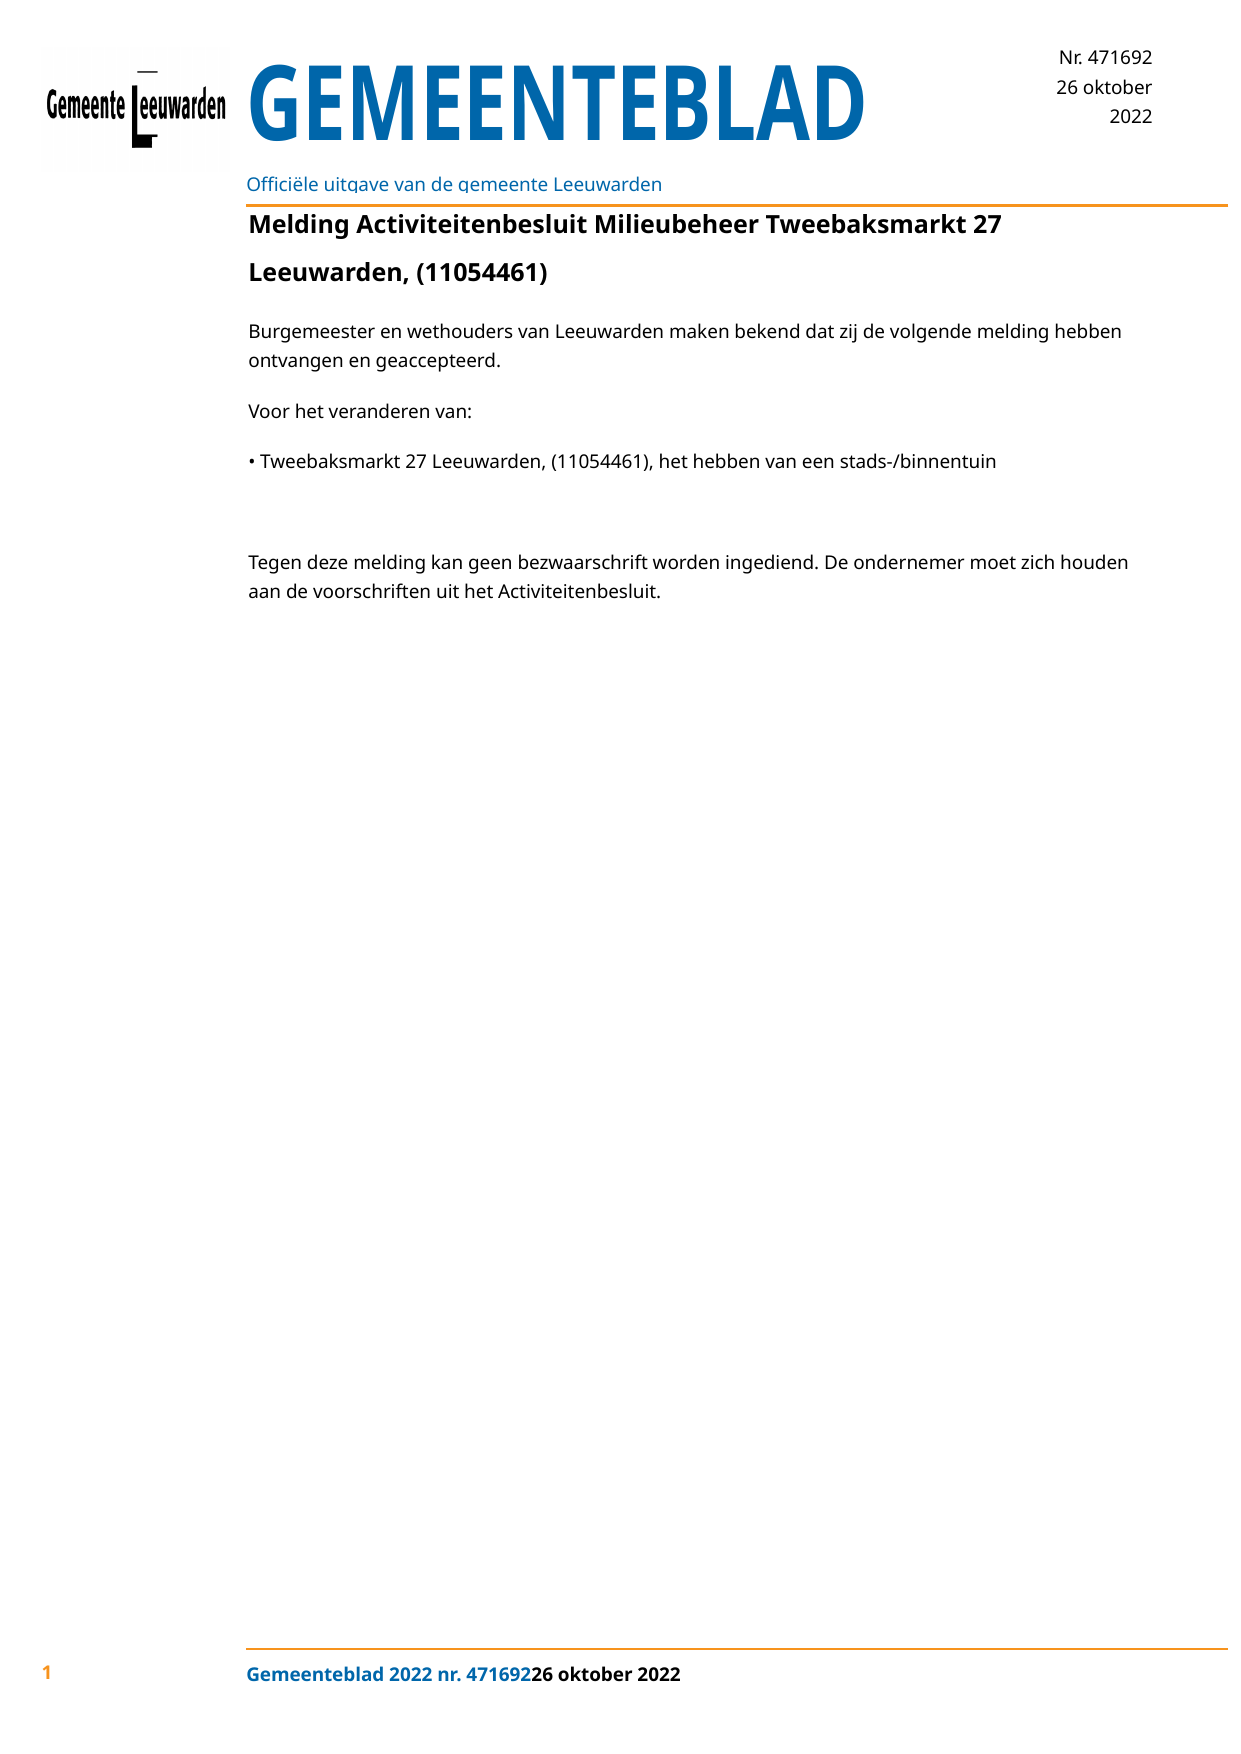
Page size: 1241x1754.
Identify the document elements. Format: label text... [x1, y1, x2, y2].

text Burgemeester en wethouders van Leeuwarden maken bekend dat zij de volgende melding hebben ontvangen en geaccepteerd. [248, 318, 1152, 373]
text Melding Activiteitenbesluit Milieubeheer Tweebaksmarkt 27 Leeuwarden, (11054461) [248, 207, 1152, 288]
text Voor het veranderen van: [248, 398, 1152, 424]
picture [41, 47, 231, 172]
text Tegen deze melding kan geen bezwaarschrift worden ingediend. De ondernemer moet zich houden aan de voorschriften uit het Activiteitenbesluit. [248, 549, 1152, 604]
text • Tweebaksmarkt 27 Leeuwarden, (11054461), het hebben van een stads-/binnentuin [248, 448, 1152, 474]
